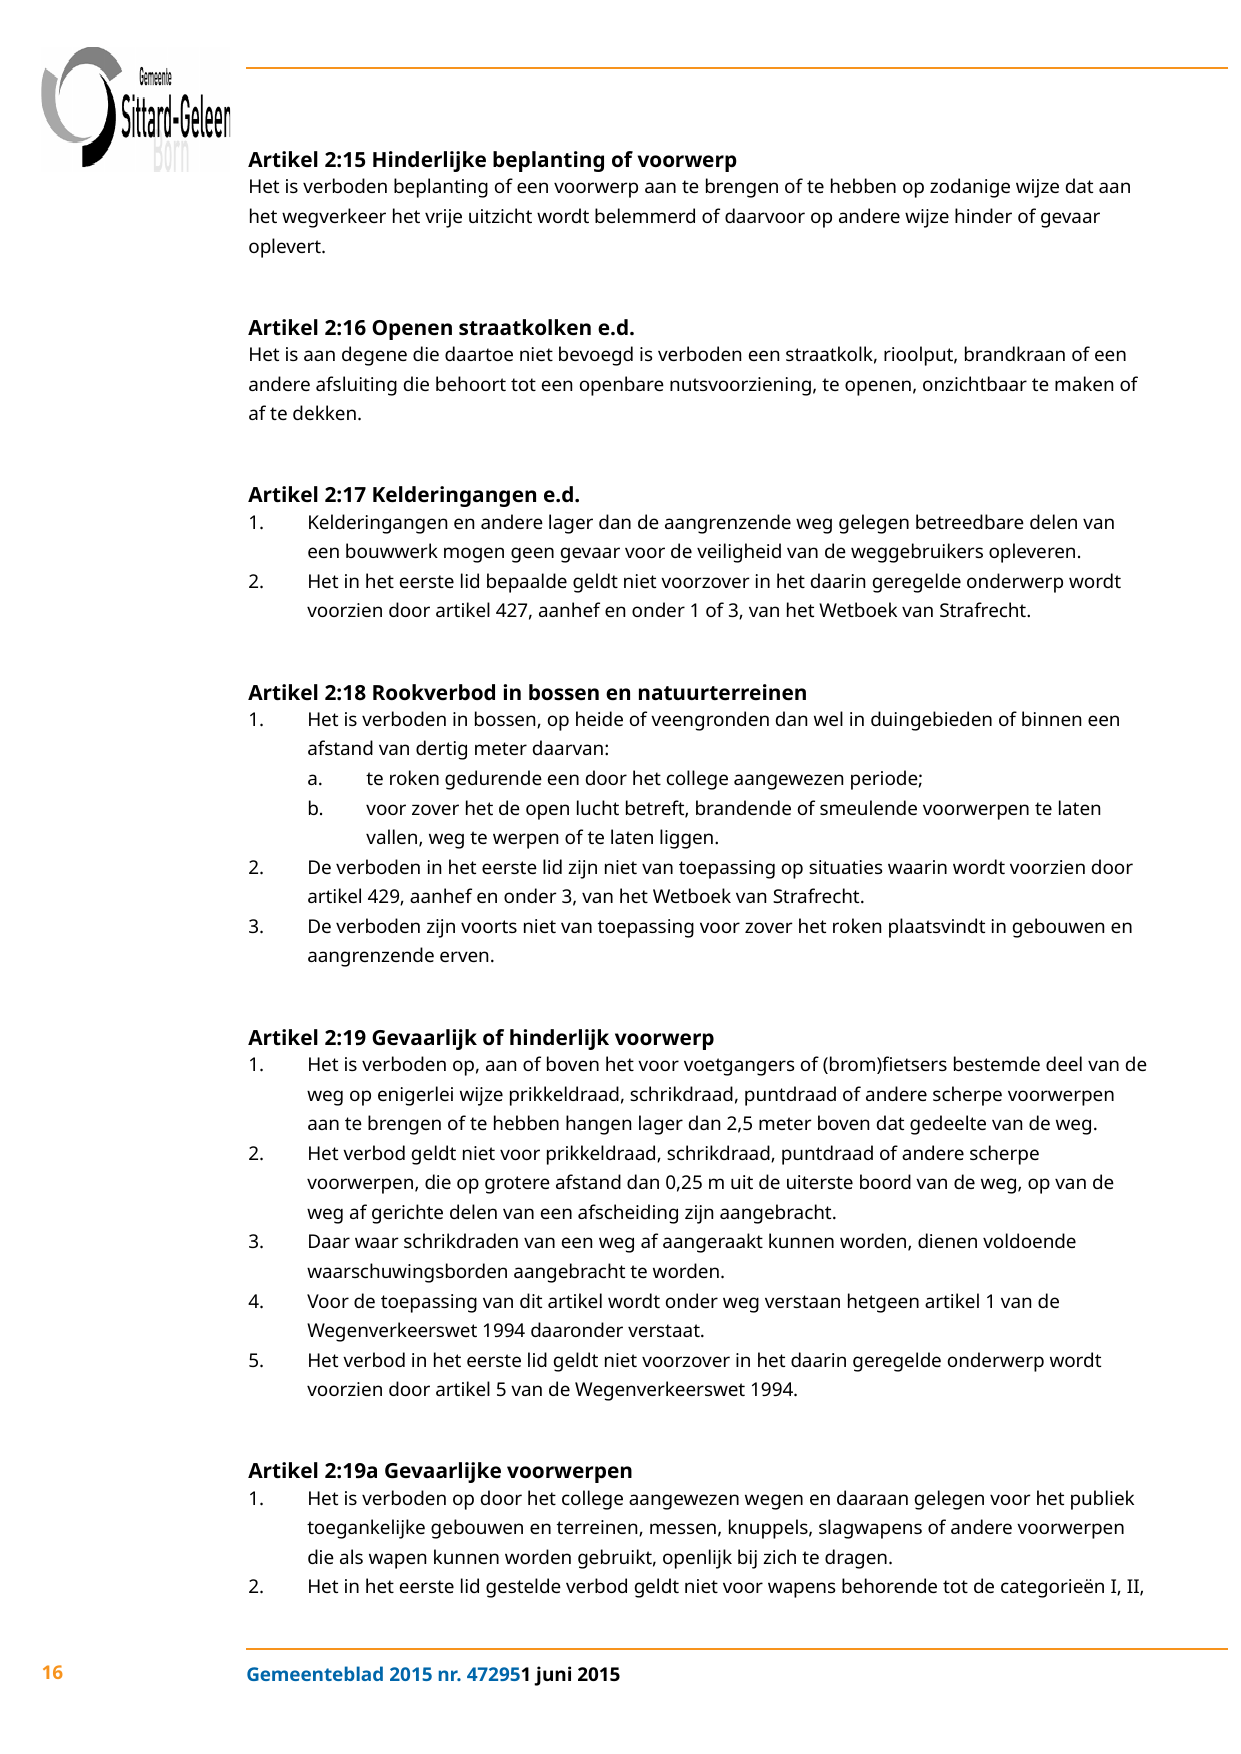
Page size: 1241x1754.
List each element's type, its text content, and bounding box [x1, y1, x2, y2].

text Artikel 2:16 Openen straatkolken e.d. [248, 313, 1152, 341]
list De verboden zijn voorts niet van toepassing voor zover het roken plaatsvindt in gebouwen en aangrenzende erven. [248, 913, 1152, 968]
list Het in het eerste lid gestelde verbod geldt niet voor wapens behorende tot de categorieën I, II, [248, 1574, 1152, 1599]
picture [41, 47, 231, 172]
list Het verbod in het eerste lid geldt niet voorzover in het daarin geregelde onderwerp wordt voorzien door artikel 5 van de Wegenverkeerswet 1994. [248, 1347, 1152, 1402]
list Het verbod geldt niet voor prikkeldraad, schrikdraad, puntdraad of andere scherpe voorwerpen, die op grotere afstand dan 0,25 m uit de uiterste boord van de weg, op van de weg af gerichte delen van een afscheiding zijn aangebracht. [248, 1140, 1152, 1225]
text Het is verboden beplanting of een voorwerp aan te brengen of te hebben op zodanige wijze dat aan het wegverkeer het vrije uitzicht wordt belemmerd of daarvoor op andere wijze hinder of gevaar oplevert. [248, 174, 1152, 258]
list Kelderingangen en andere lager dan de aangrenzende weg gelegen betreedbare delen van een bouwwerk mogen geen gevaar voor de veiligheid van de weggebruikers opleveren. [248, 509, 1152, 564]
text Artikel 2:18 Rookverbod in bossen en natuurterreinen [248, 678, 1152, 706]
text Artikel 2:15 Hinderlijke beplanting of voorwerp [248, 145, 1152, 174]
list Voor de toepassing van dit artikel wordt onder weg verstaan hetgeen artikel 1 van de Wegenverkeerswet 1994 daaronder verstaat. [248, 1288, 1152, 1343]
list De verboden in het eerste lid zijn niet van toepassing op situaties waarin wordt voorzien door artikel 429, aanhef en onder 3, van het Wetboek van Strafrecht. [248, 854, 1152, 909]
list Het is verboden op door het college aangewezen wegen en daaraan gelegen voor het publiek toegankelijke gebouwen en terreinen, messen, knuppels, slagwapens of andere voorwerpen die als wapen kunnen worden gebruikt, openlijk bij zich te dragen. [248, 1485, 1152, 1570]
text Het is aan degene die daartoe niet bevoegd is verboden een straatkolk, rioolput, brandkraan of een andere afsluiting die behoort tot een openbare nutsvoorziening, te openen, onzichtbaar te maken of af te dekken. [248, 341, 1152, 426]
list Daar waar schrikdraden van een weg af aangeraakt kunnen worden, dienen voldoende waarschuwingsborden aangebracht te worden. [248, 1229, 1152, 1284]
text Artikel 2:19a Gevaarlijke voorwerpen [248, 1457, 1152, 1485]
text Artikel 2:17 Kelderingangen e.d. [248, 480, 1152, 509]
text Artikel 2:19 Gevaarlijk of hinderlijk voorwerp [248, 1023, 1152, 1051]
list Het is verboden op, aan of boven het voor voetgangers of (brom)fietsers bestemde deel van de weg op enigerlei wijze prikkeldraad, schrikdraad, puntdraad of andere scherpe voorwerpen aan te brengen of te hebben hangen lager dan 2,5 meter boven dat gedeelte van de weg. [248, 1051, 1152, 1136]
list te roken gedurende een door het college aangewezen periode; [307, 765, 1152, 791]
list Het is verboden in bossen, op heide of veengronden dan wel in duingebieden of binnen een afstand van dertig meter daarvan: [248, 706, 1152, 761]
list voor zover het de open lucht betreft, brandende of smeulende voorwerpen te laten vallen, weg te werpen of te laten liggen. [307, 795, 1152, 850]
list Het in het eerste lid bepaalde geldt niet voorzover in het daarin geregelde onderwerp wordt voorzien door artikel 427, aanhef en onder 1 of 3, van het Wetboek van Strafrecht. [248, 568, 1152, 623]
